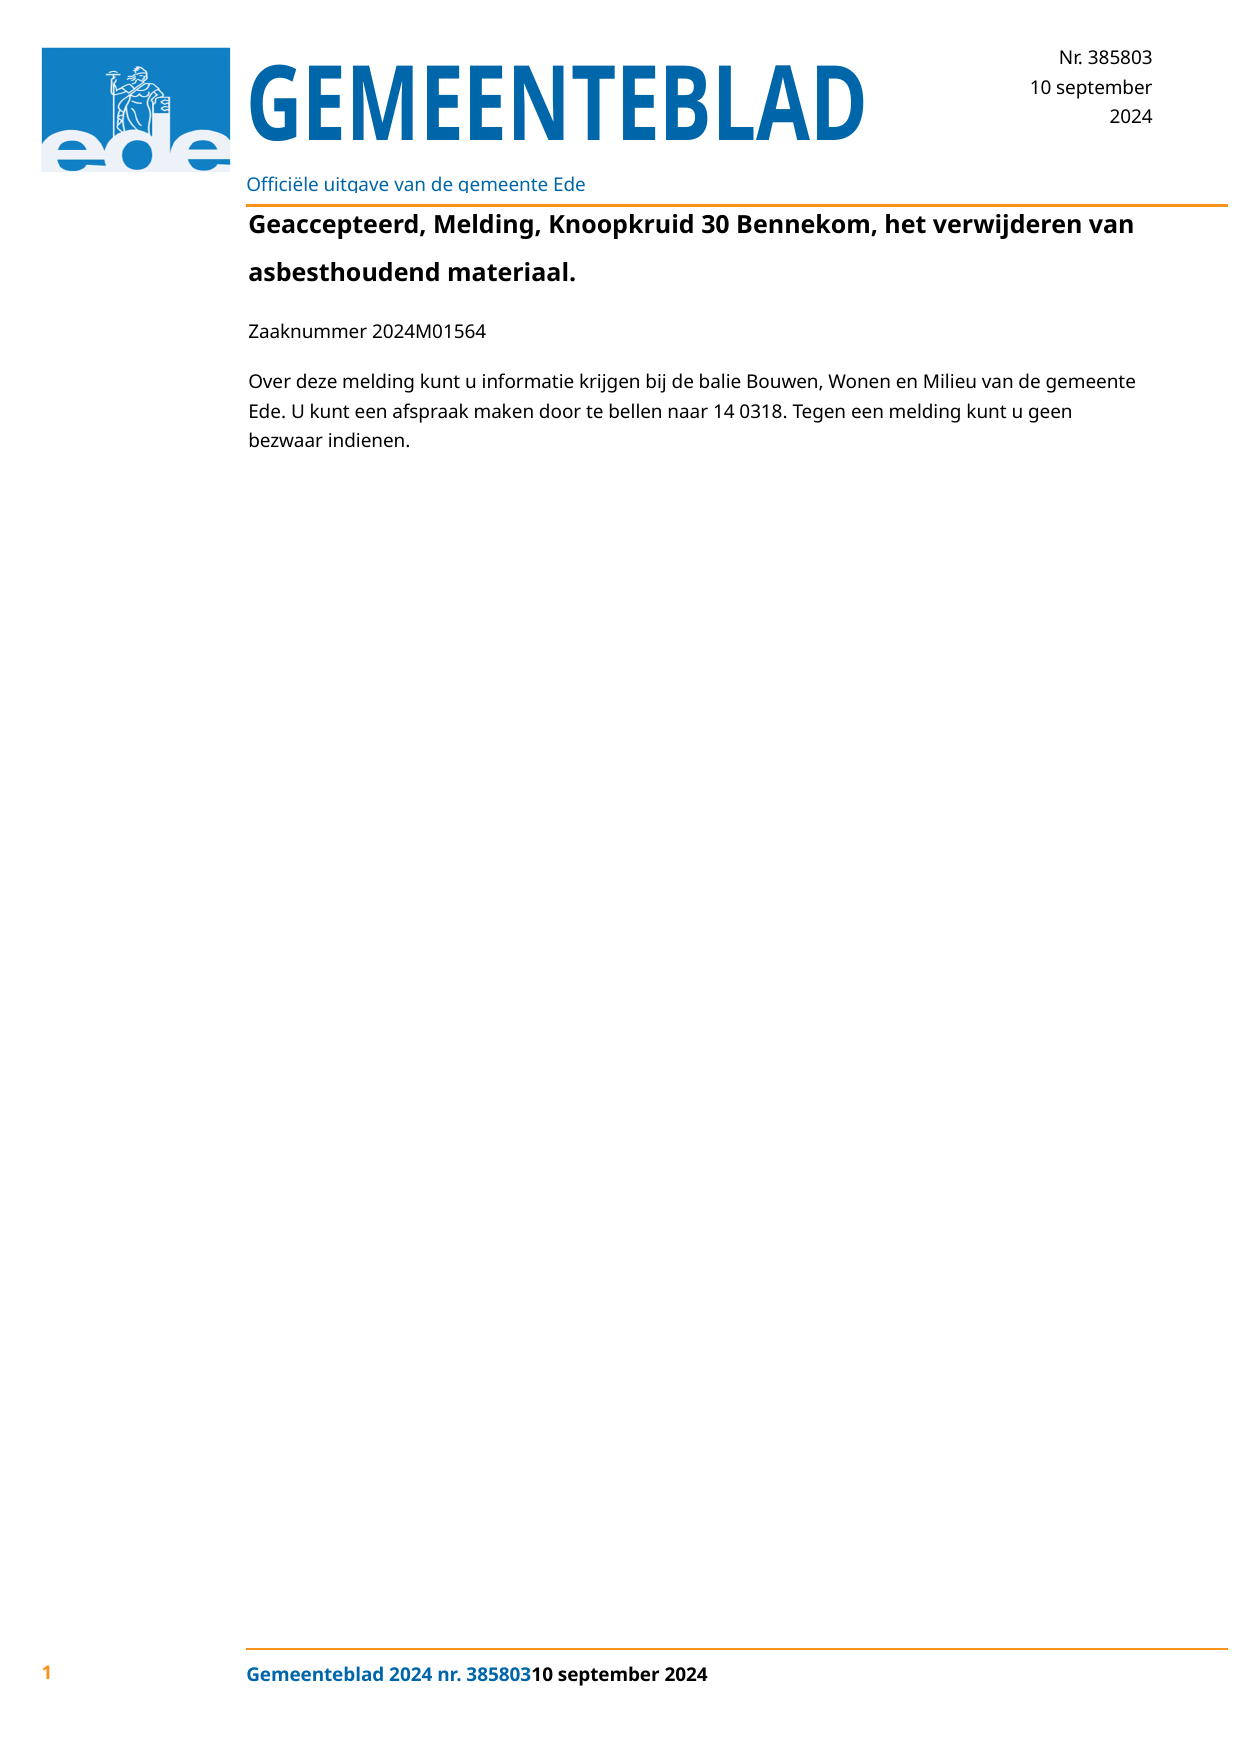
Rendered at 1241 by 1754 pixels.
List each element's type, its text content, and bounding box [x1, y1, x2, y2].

text Zaaknummer 2024M01564 [248, 318, 1152, 344]
text Over deze melding kunt u informatie krijgen bij de balie Bouwen, Wonen en Milieu van de gemeente Ede. U kunt een afspraak maken door te bellen naar 14 0318. Tegen een melding kunt u geen bezwaar indienen. [248, 368, 1152, 453]
picture [41, 47, 231, 172]
text Geaccepteerd, Melding, Knoopkruid 30 Bennekom, het verwijderen van asbesthoudend materiaal. [248, 207, 1152, 288]
